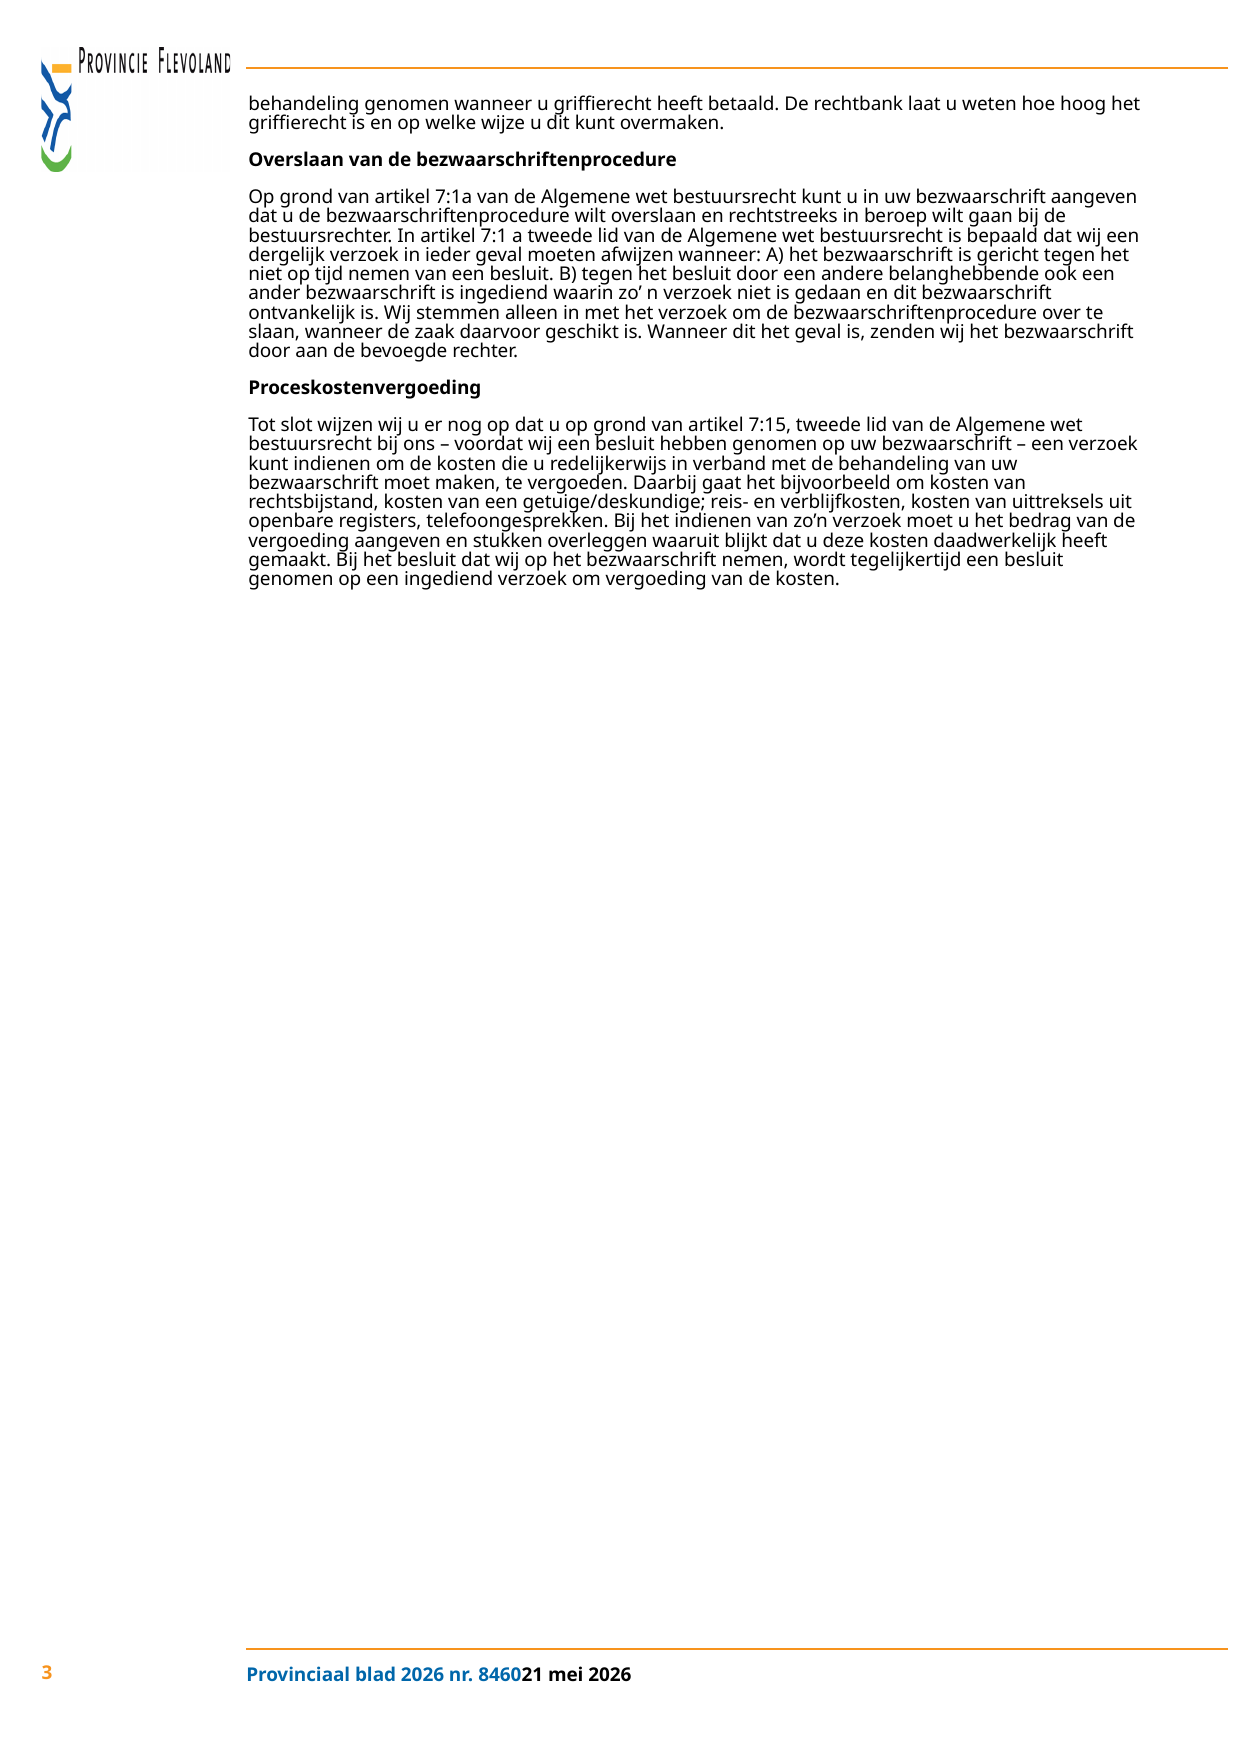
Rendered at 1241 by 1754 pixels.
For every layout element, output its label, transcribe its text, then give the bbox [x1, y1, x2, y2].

text Overslaan van de bezwaarschriftenprocedure [248, 151, 1152, 170]
text Tot slot wijzen wij u er nog op dat u op grond van artikel 7:15, tweede lid van de Algemene wet bestuursrecht bij ons – voordat wij een besluit hebben genomen op uw bezwaarschrift – een verzoek kunt indienen om de kosten die u redelijkerwijs in verband met de behandeling van uw bezwaarschrift moet maken, te vergoeden. Daarbij gaat het bijvoorbeeld om kosten van rechtsbijstand, kosten van een getuige/deskundige; reis- en verblijfkosten, kosten van uittreksels uit openbare registers, telefoongesprekken. Bij het indienen van zo’n verzoek moet u het bedrag van de vergoeding aangeven en stukken overleggen waaruit blijkt dat u deze kosten daadwerkelijk heeft gemaakt. Bij het besluit dat wij op het bezwaarschrift nemen, wordt tegelijkertijd een besluit genomen op een ingediend verzoek om vergoeding van de kosten. [248, 416, 1152, 589]
picture [41, 47, 231, 172]
text Op grond van artikel 7:1a van de Algemene wet bestuursrecht kunt u in uw bezwaarschrift aangeven dat u de bezwaarschriftenprocedure wilt overslaan en rechtstreeks in beroep wilt gaan bij de bestuursrechter. In artikel 7:1 a tweede lid van de Algemene wet bestuursrecht is bepaald dat wij een dergelijk verzoek in ieder geval moeten afwijzen wanneer: A) het bezwaarschrift is gericht tegen het niet op tijd nemen van een besluit. B) tegen het besluit door een andere belanghebbende ook een ander bezwaarschrift is ingediend waarin zo’ n verzoek niet is gedaan en dit bezwaarschrift ontvankelijk is. Wij stemmen alleen in met het verzoek om de bezwaarschriftenprocedure over te slaan, wanneer de zaak daarvoor geschikt is. Wanneer dit het geval is, zenden wij het bezwaarschrift door aan de bevoegde rechter. [248, 188, 1152, 361]
text behandeling genomen wanneer u griffierecht heeft betaald. De rechtbank laat u weten hoe hoog het griffierecht is en op welke wijze u dit kunt overmaken. [248, 95, 1152, 133]
text Proceskostenvergoeding [248, 379, 1152, 398]
